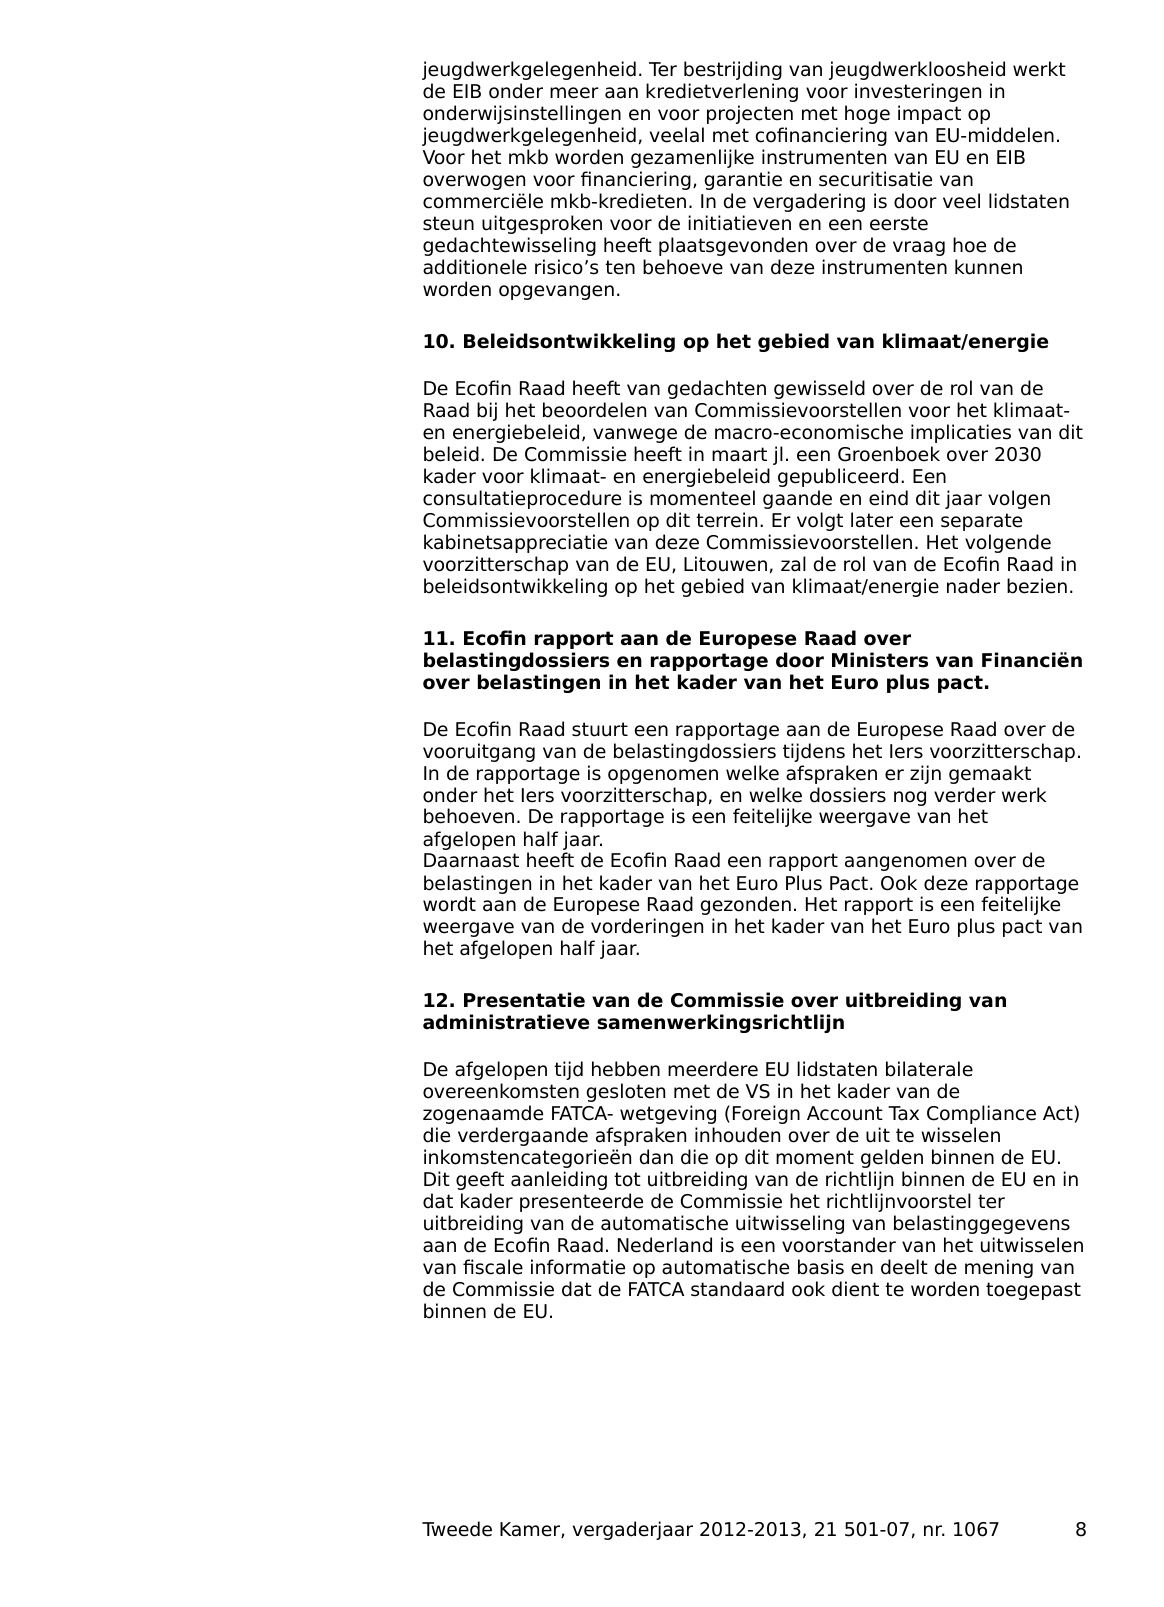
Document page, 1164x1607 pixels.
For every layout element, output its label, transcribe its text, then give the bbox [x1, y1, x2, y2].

text De afgelopen tijd hebben meerdere EU lidstaten bilaterale overeenkomsten gesloten met de VS in het kader van de zogenaamde FATCA- wetgeving (Foreign Account Tax Compliance Act) die verdergaande afspraken inhouden over de uit te wisselen inkomstencategorieën dan die op dit moment gelden binnen de EU. Dit geeft aanleiding tot uitbreiding van de richtlijn binnen de EU en in dat kader presenteerde de Commissie het richtlijnvoorstel ter uitbreiding van de automatische uitwisseling van belastinggegevens aan de Ecofin Raad. Nederland is een voorstander van het uitwisselen van fiscale informatie op automatische basis en deelt de mening van de Commissie dat de FATCA standaard ook dient te worden toegepast binnen de EU. [422, 1059, 1087, 1323]
subtitle 11. Ecofin rapport aan de Europese Raad over belastingdossiers en rapportage door Ministers van Financiën over belastingen in het kader van het Euro plus pact. [422, 628, 1087, 693]
subtitle 10. Beleidsontwikkeling op het gebied van klimaat/energie [422, 331, 1087, 353]
text De Ecofin Raad stuurt een rapportage aan de Europese Raad over de vooruitgang van de belastingdossiers tijdens het Iers voorzitterschap. In de rapportage is opgenomen welke afspraken er zijn gemaakt onder het Iers voorzitterschap, en welke dossiers nog verder werk behoeven. De rapportage is een feitelijke weergave van het afgelopen half jaar. [422, 718, 1087, 850]
subtitle 12. Presentatie van de Commissie over uitbreiding van administratieve samenwerkingsrichtlijn [422, 990, 1087, 1034]
text De Ecofin Raad heeft van gedachten gewisseld over de rol van de Raad bij het beoordelen van Commissievoorstellen voor het klimaat- en energiebeleid, vanwege de macro-economische implicaties van dit beleid. De Commissie heeft in maart jl. een Groenboek over 2030 kader voor klimaat- en energiebeleid gepubliceerd. Een consultatieprocedure is momenteel gaande en eind dit jaar volgen Commissievoorstellen op dit terrein. Er volgt later een separate kabinetsappreciatie van deze Commissievoorstellen. Het volgende voorzitterschap van de EU, Litouwen, zal de rol van de Ecofin Raad in beleidsontwikkeling op het gebied van klimaat/energie nader bezien. [422, 378, 1087, 598]
text Daarnaast heeft de Ecofin Raad een rapport aangenomen over de belastingen in het kader van het Euro Plus Pact. Ook deze rapportage wordt aan de Europese Raad gezonden. Het rapport is een feitelijke weergave van de vorderingen in het kader van het Euro plus pact van het afgelopen half jaar. [422, 850, 1087, 960]
text jeugdwerkgelegenheid. Ter bestrijding van jeugdwerkloosheid werkt de EIB onder meer aan kredietverlening voor investeringen in onderwijsinstellingen en voor projecten met hoge impact op jeugdwerkgelegenheid, veelal met cofinanciering van EU-middelen. Voor het mkb worden gezamenlijke instrumenten van EU en EIB overwogen voor financiering, garantie en securitisatie van commerciële mkb-kredieten. In de vergadering is door veel lidstaten steun uitgesproken voor de initiatieven en een eerste gedachtewisseling heeft plaatsgevonden over de vraag hoe de additionele risico’s ten behoeve van deze instrumenten kunnen worden opgevangen. [422, 59, 1087, 301]
